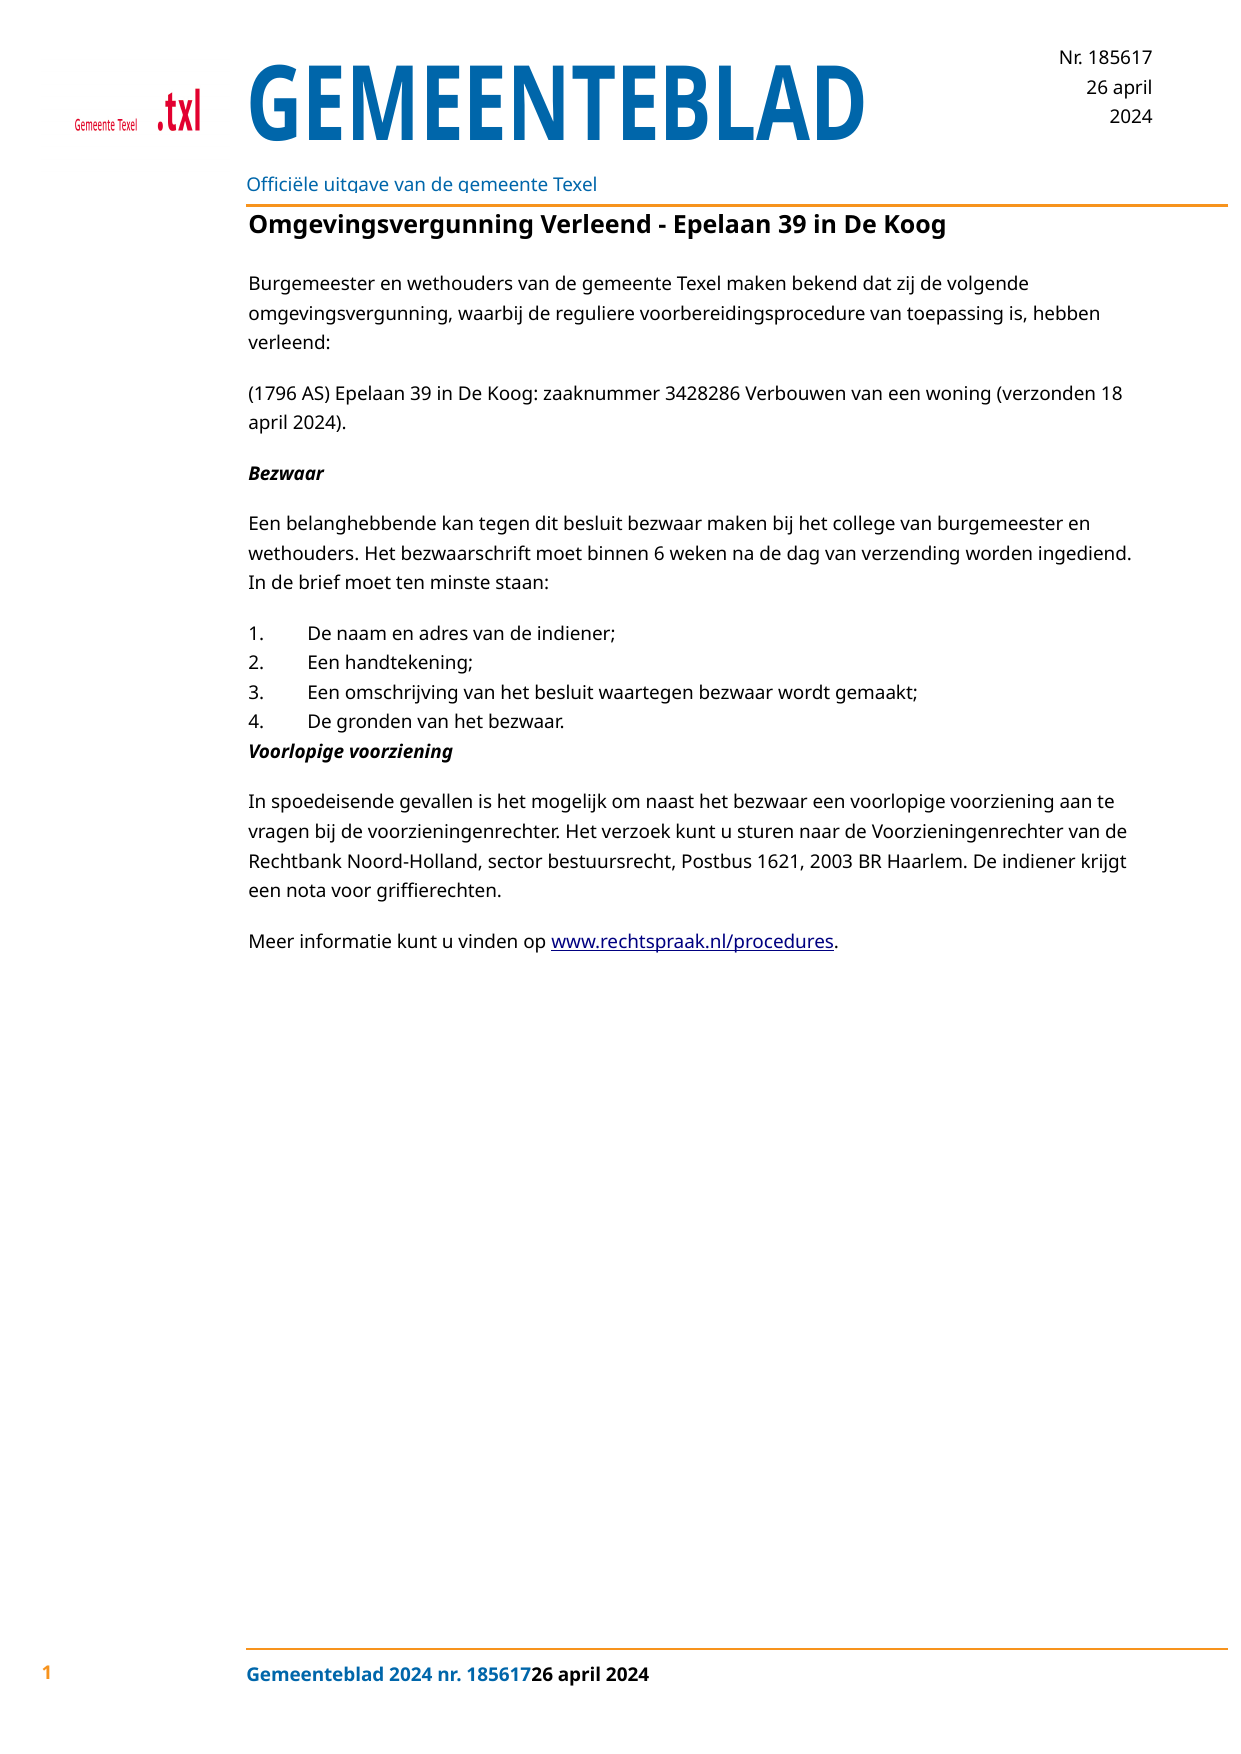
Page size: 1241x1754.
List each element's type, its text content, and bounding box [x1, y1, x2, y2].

text Een belanghebbende kan tegen dit besluit bezwaar maken bij het college van burgemeester en wethouders. Het bezwaarschrift moet binnen 6 weken na de dag van verzending worden ingediend. In de brief moet ten minste staan: [248, 510, 1152, 595]
text Bezwaar [248, 460, 1152, 486]
text (1796 AS) Epelaan 39 in De Koog: zaaknummer 3428286 Verbouwen van een woning (verzonden 18 april 2024). [248, 380, 1152, 435]
picture [41, 47, 231, 172]
text In spoedeisende gevallen is het mogelijk om naast het bezwaar een voorlopige voorziening aan te vragen bij de voorzieningenrechter. Het verzoek kunt u sturen naar de Voorzieningenrechter van de Rechtbank Noord-Holland, sector bestuursrecht, Postbus 1621, 2003 BR Haarlem. De indiener krijgt een nota voor griffierechten. [248, 789, 1152, 903]
text Meer informatie kunt u vinden op www.rechtspraak.nl/procedures. [248, 928, 1152, 953]
list Een omschrijving van het besluit waartegen bezwaar wordt gemaakt; [248, 679, 1152, 705]
text Omgevingsvergunning Verleend - Epelaan 39 in De Koog [248, 207, 1152, 241]
list De naam en adres van de indiener; [248, 620, 1152, 646]
text Voorlopige voorziening [248, 738, 1152, 764]
list Een handtekening; [248, 649, 1152, 675]
list De gronden van het bezwaar. [248, 709, 1152, 734]
text Burgemeester en wethouders van de gemeente Texel maken bekend dat zij de volgende omgevingsvergunning, waarbij de reguliere voorbereidingsprocedure van toepassing is, hebben verleend: [248, 270, 1152, 355]
